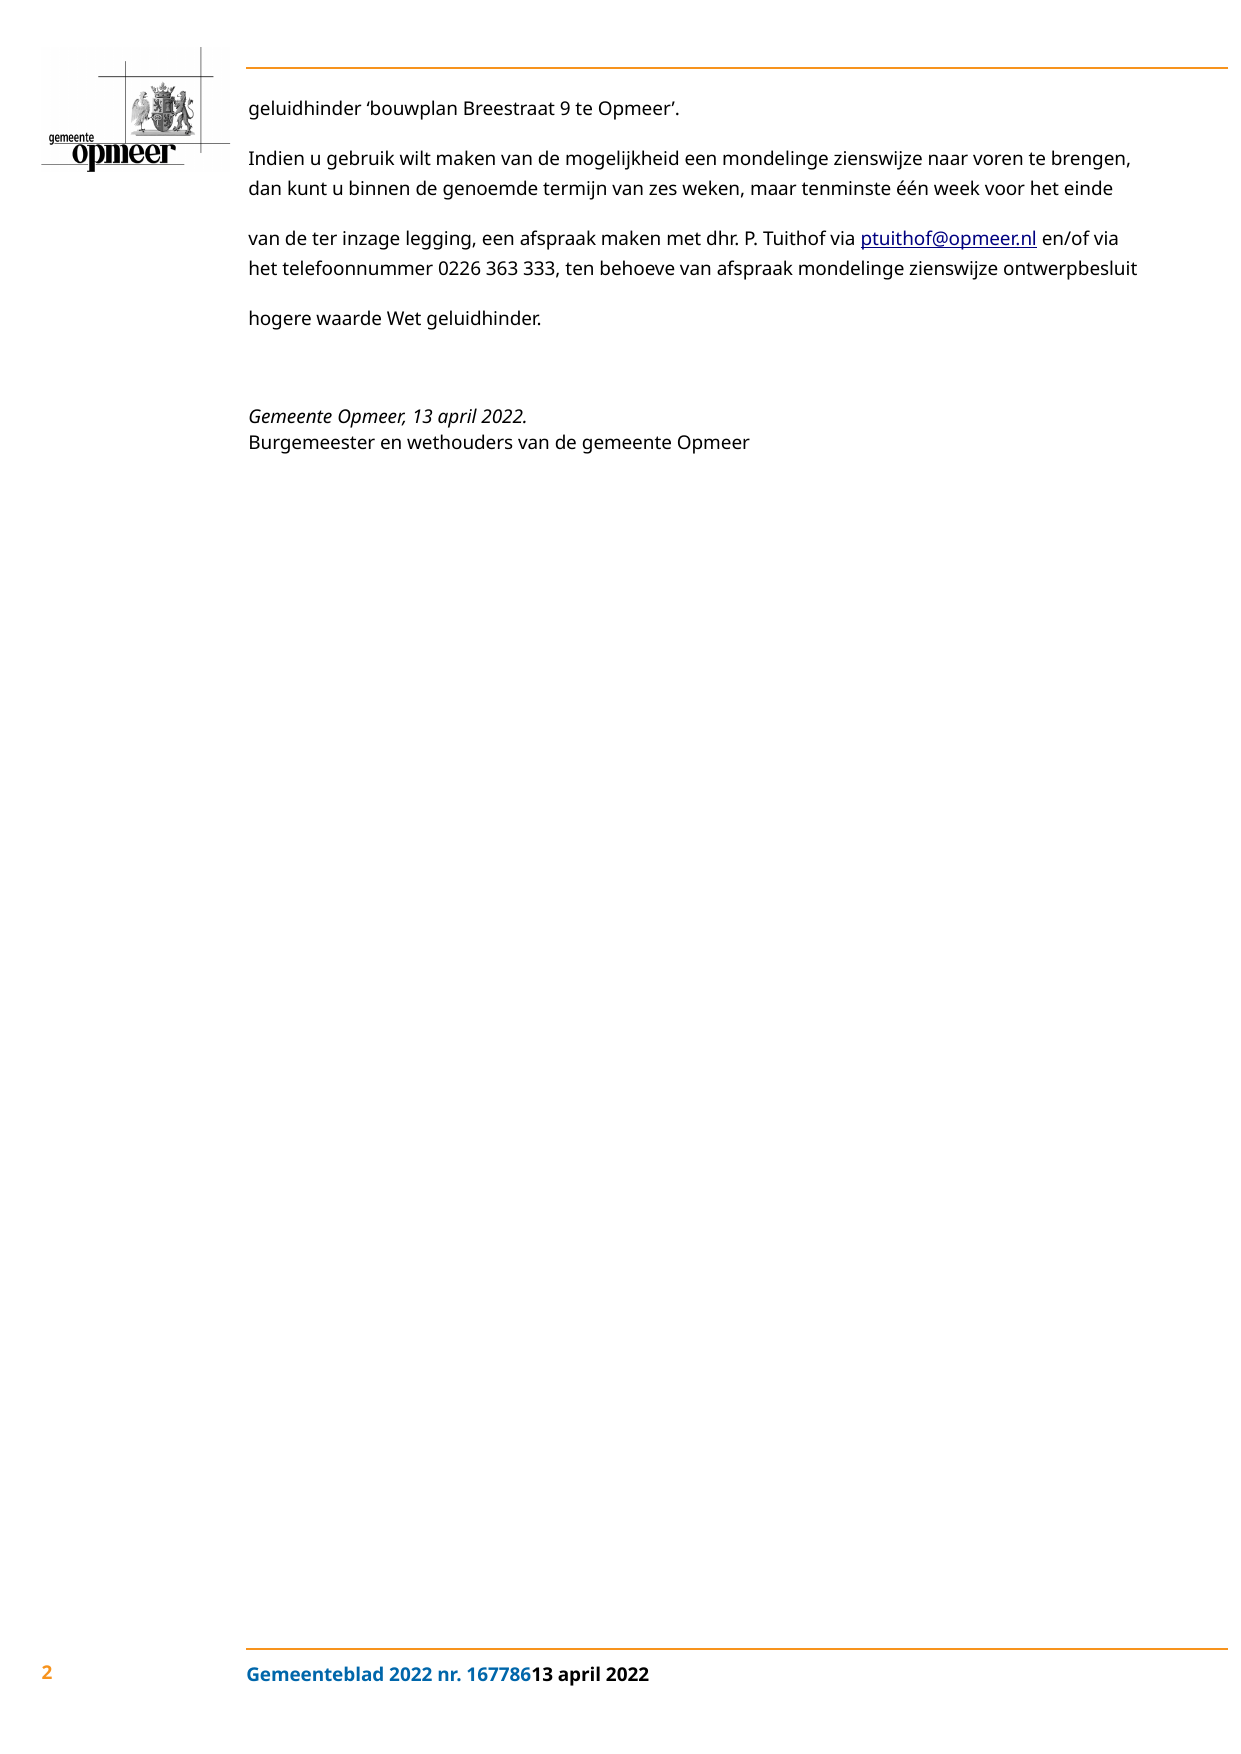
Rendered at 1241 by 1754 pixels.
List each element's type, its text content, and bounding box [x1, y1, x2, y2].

text Gemeente Opmeer, 13 april 2022. [248, 403, 1152, 429]
text geluidhinder ‘bouwplan Breestraat 9 te Opmeer’. [248, 95, 1152, 121]
text hogere waarde Wet geluidhinder. [248, 305, 1152, 331]
picture [41, 47, 231, 172]
text Burgemeester en wethouders van de gemeente Opmeer [248, 429, 1152, 455]
text van de ter inzage legging, een afspraak maken met dhr. P. Tuithof via ptuithof@opmeer.nl en/of via het telefoonnummer 0226 363 333, ten behoeve van afspraak mondelinge zienswijze ontwerpbesluit [248, 225, 1152, 281]
text Indien u gebruik wilt maken van de mogelijkheid een mondelinge zienswijze naar voren te brengen, dan kunt u binnen de genoemde termijn van zes weken, maar tenminste één week voor het einde [248, 145, 1152, 201]
